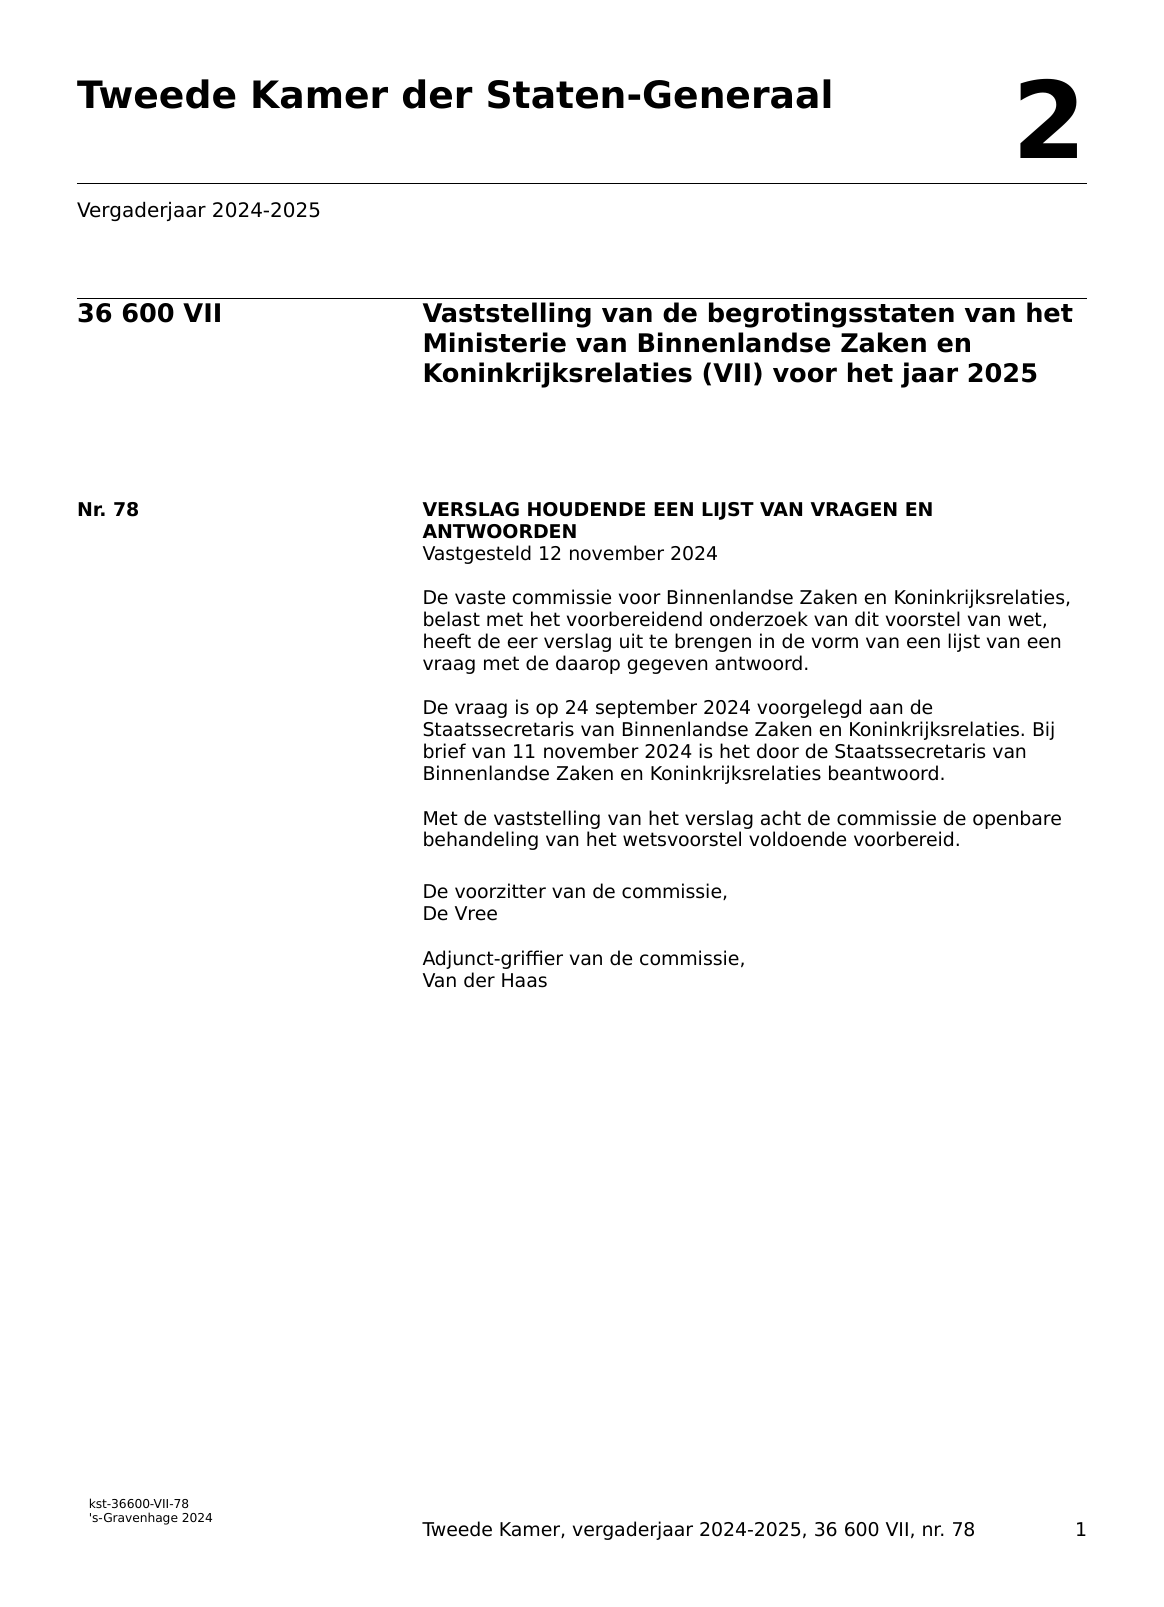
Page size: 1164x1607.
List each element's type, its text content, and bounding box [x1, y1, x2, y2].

text Vastgesteld 12 november 2024 [422, 543, 1087, 565]
table_cell Vergaderjaar 2024-2025 [77, 184, 1087, 298]
text Adjunct-griffier van de commissie, Van der Haas [422, 947, 1087, 991]
subtitle 36 600 VII Vaststelling van de begrotingsstaten van het Ministerie van Binnenlandse Zaken en Koninkrijksrelaties (VII) voor het jaar 2025 [77, 299, 1087, 388]
text De voorzitter van de commissie, De Vree [422, 881, 1087, 925]
table_header Tweede Kamer der Staten-Generaal [77, 59, 886, 183]
text 's-Gravenhage 2024 [88, 1511, 323, 1525]
text Met de vaststelling van het verslag acht de commissie de openbare behandeling van het wetsvoorstel voldoende voorbereid. [422, 807, 1087, 851]
text De vaste commissie voor Binnenlandse Zaken en Koninkrijksrelaties, belast met het voorbereidend onderzoek van dit voorstel van wet, heeft de eer verslag uit te brengen in de vorm van een lijst van een vraag met de daarop gegeven antwoord. [422, 587, 1087, 675]
table_header 2 [886, 59, 1087, 183]
text kst-36600-VII-78 [88, 1497, 323, 1511]
text De vraag is op 24 september 2024 voorgelegd aan de Staatssecretaris van Binnenlandse Zaken en Koninkrijksrelaties. Bij brief van 11 november 2024 is het door de Staatssecretaris van Binnenlandse Zaken en Koninkrijksrelaties beantwoord. [422, 697, 1087, 785]
subtitle Nr. 78 VERSLAG HOUDENDE EEN LIJST VAN VRAGEN EN ANTWOORDEN [77, 499, 1087, 543]
